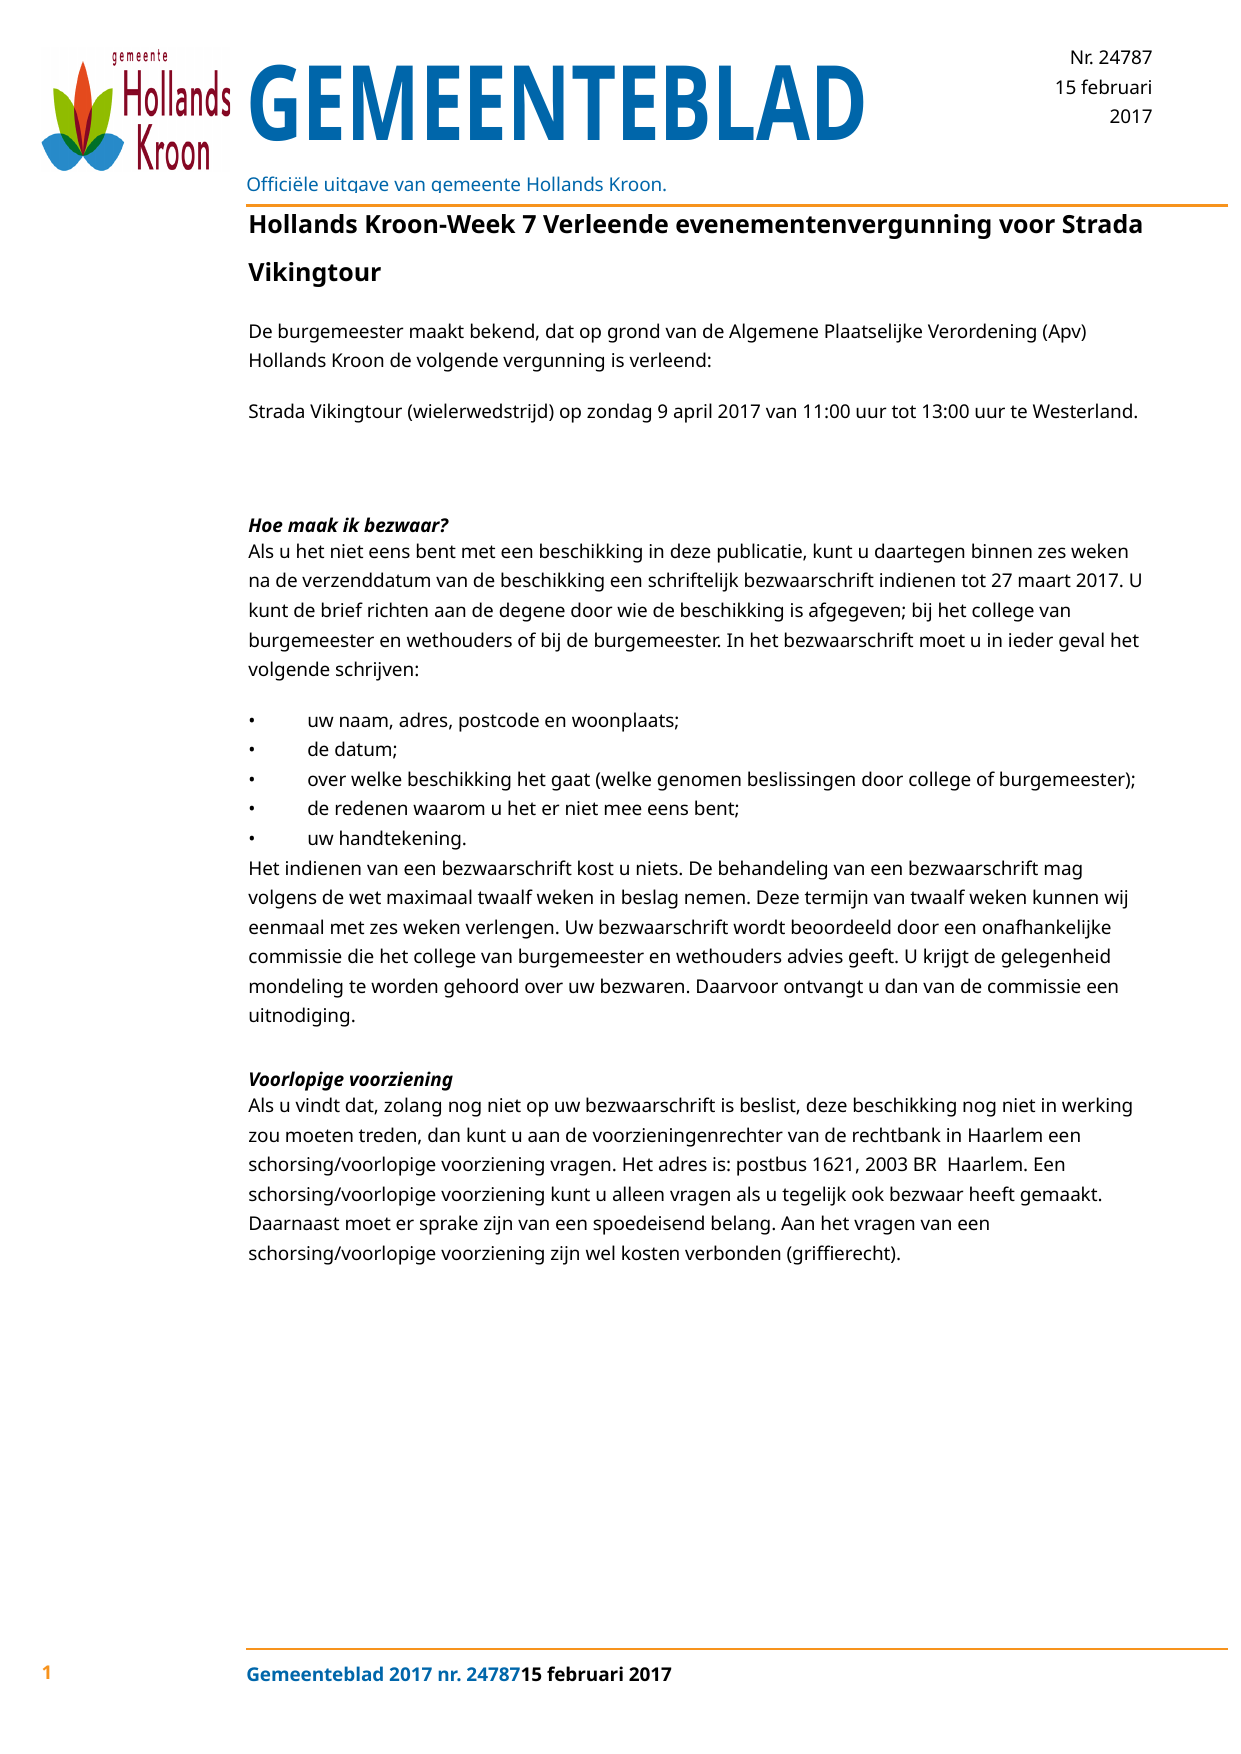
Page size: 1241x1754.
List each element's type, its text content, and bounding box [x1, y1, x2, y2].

list de datum; [248, 736, 1152, 762]
list uw naam, adres, postcode en woonplaats; [248, 707, 1152, 732]
text Als u het niet eens bent met een beschikking in deze publicatie, kunt u daartegen binnen zes weken na de verzenddatum van de beschikking een schriftelijk bezwaarschrift indienen tot 27 maart 2017. U kunt de brief richten aan de degene door wie de beschikking is afgegeven; bij het college van burgemeester en wethouders of bij de burgemeester. In het bezwaarschrift moet u in ieder geval het volgende schrijven: [248, 538, 1152, 682]
text De burgemeester maakt bekend, dat op grond van de Algemene Plaatselijke Verordening (Apv) Hollands Kroon de volgende vergunning is verleend: [248, 318, 1152, 373]
text Het indienen van een bezwaarschrift kost u niets. De behandeling van een bezwaarschrift mag volgens de wet maximaal twaalf weken in beslag nemen. Deze termijn van twaalf weken kunnen wij eenmaal met zes weken verlengen. Uw bezwaarschrift wordt beoordeeld door een onafhankelijke commissie die het college van burgemeester en wethouders advies geeft. U krijgt de gelegenheid mondeling te worden gehoord over uw bezwaren. Daarvoor ontvangt u dan van de commissie een uitnodiging. [248, 855, 1152, 1028]
picture [41, 47, 231, 172]
list over welke beschikking het gaat (welke genomen beslissingen door college of burgemeester); [248, 766, 1152, 792]
text Hollands Kroon-Week 7 Verleende evenementenvergunning voor Strada Vikingtour [248, 207, 1152, 288]
text Hoe maak ik bezwaar? [248, 512, 1152, 538]
text Voorlopige voorziening [248, 1067, 1152, 1092]
text Strada Vikingtour (wielerwedstrijd) op zondag 9 april 2017 van 11:00 uur tot 13:00 uur te Westerland. [248, 398, 1152, 424]
list de redenen waarom u het er niet mee eens bent; [248, 796, 1152, 821]
list uw handtekening. [248, 825, 1152, 851]
text Als u vindt dat, zolang nog niet op uw bezwaarschrift is beslist, deze beschikking nog niet in werking zou moeten treden, dan kunt u aan de voorzieningenrechter van de rechtbank in Haarlem een schorsing/voorlopige voorziening vragen. Het adres is: postbus 1621, 2003 BR Haarlem. Een schorsing/voorlopige voorziening kunt u alleen vragen als u tegelijk ook bezwaar heeft gemaakt. Daarnaast moet er sprake zijn van een spoedeisend belang. Aan het vragen van een schorsing/voorlopige voorziening zijn wel kosten verbonden (griffierecht). [248, 1092, 1152, 1266]
